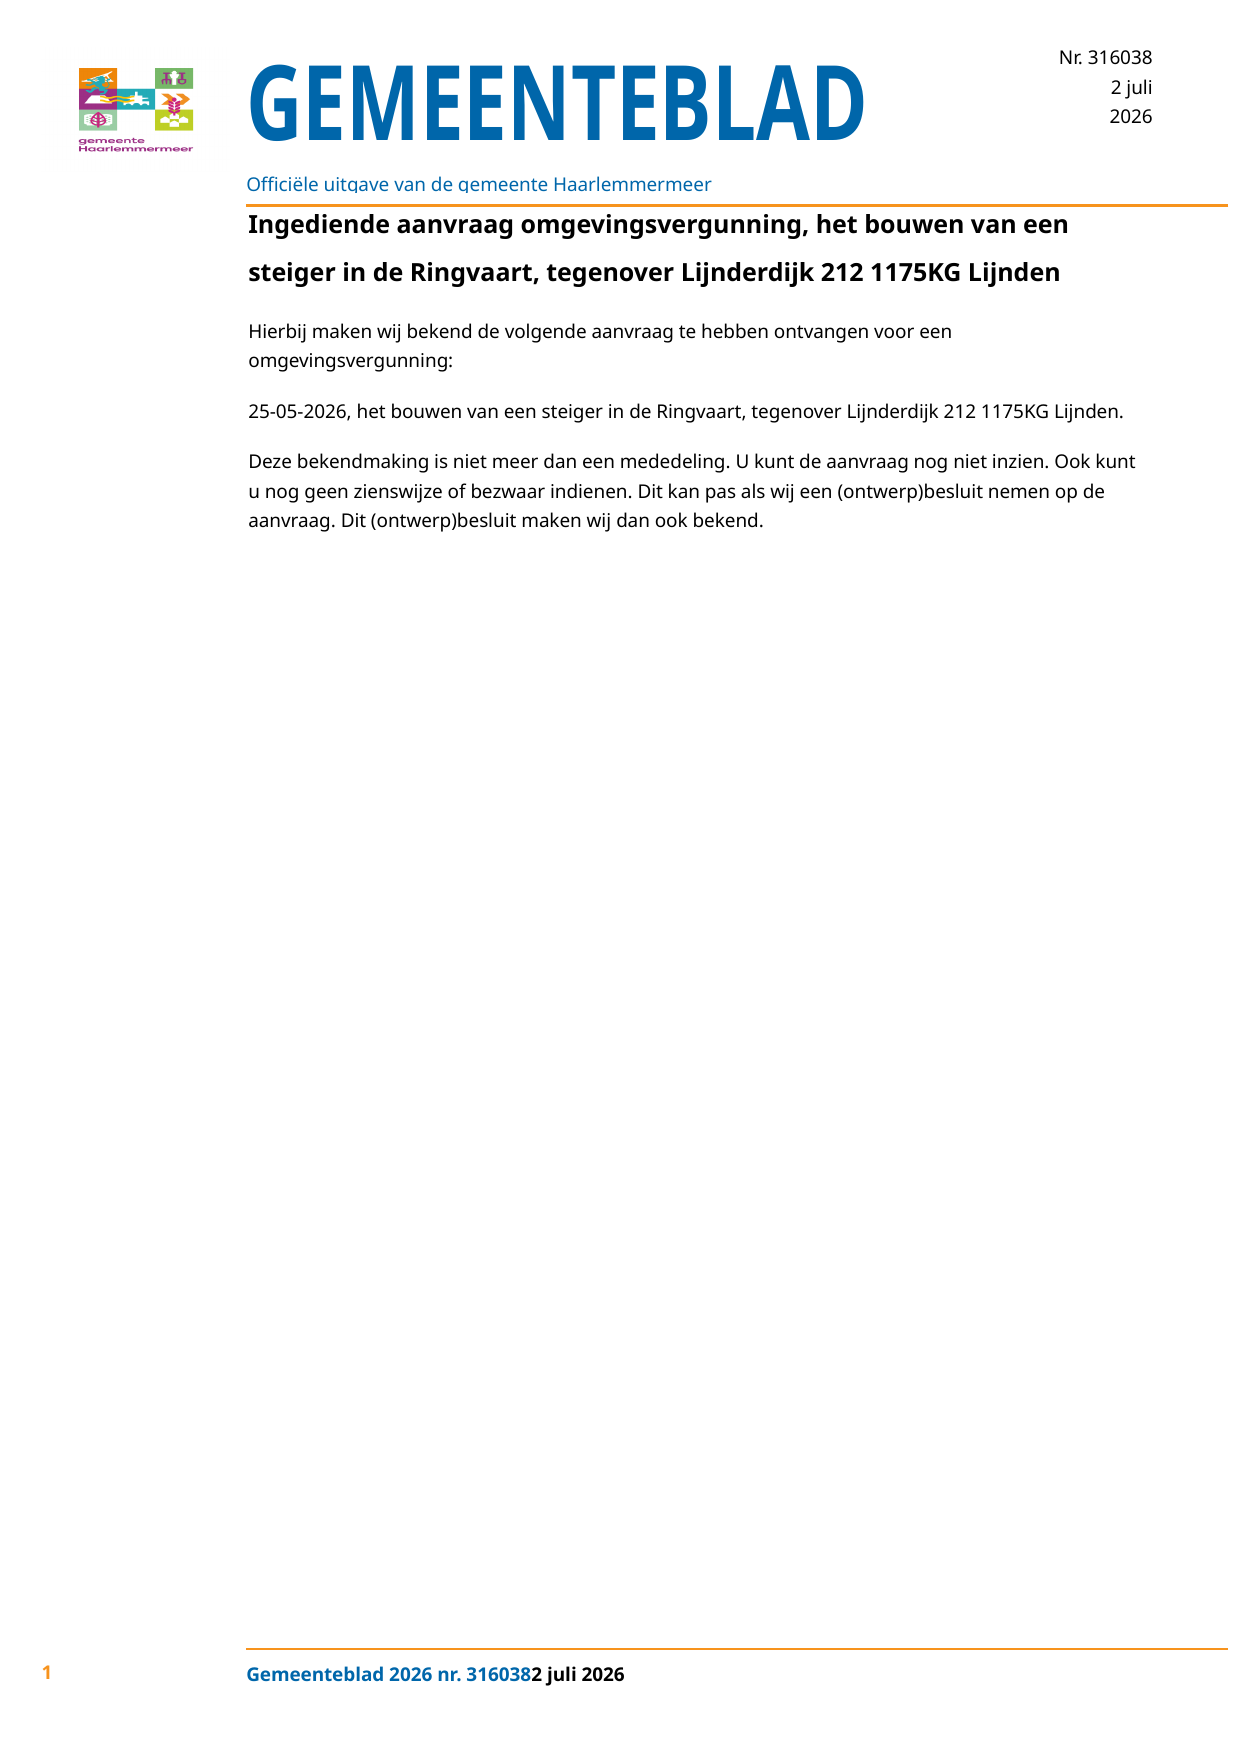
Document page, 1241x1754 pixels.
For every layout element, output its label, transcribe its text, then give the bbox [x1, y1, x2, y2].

text Ingediende aanvraag omgevingsvergunning, het bouwen van een steiger in de Ringvaart, tegenover Lijnderdijk 212 1175KG Lijnden [248, 207, 1152, 288]
text 25-05-2026, het bouwen van een steiger in de Ringvaart, tegenover Lijnderdijk 212 1175KG Lijnden. [248, 398, 1152, 424]
text Deze bekendmaking is niet meer dan een mededeling. U kunt de aanvraag nog niet inzien. Ook kunt u nog geen zienswijze of bezwaar indienen. Dit kan pas als wij een (ontwerp)besluit nemen op de aanvraag. Dit (ontwerp)besluit maken wij dan ook bekend. [248, 448, 1152, 533]
text Hierbij maken wij bekend de volgende aanvraag te hebben ontvangen voor een omgevingsvergunning: [248, 318, 1152, 373]
picture [41, 47, 231, 172]
